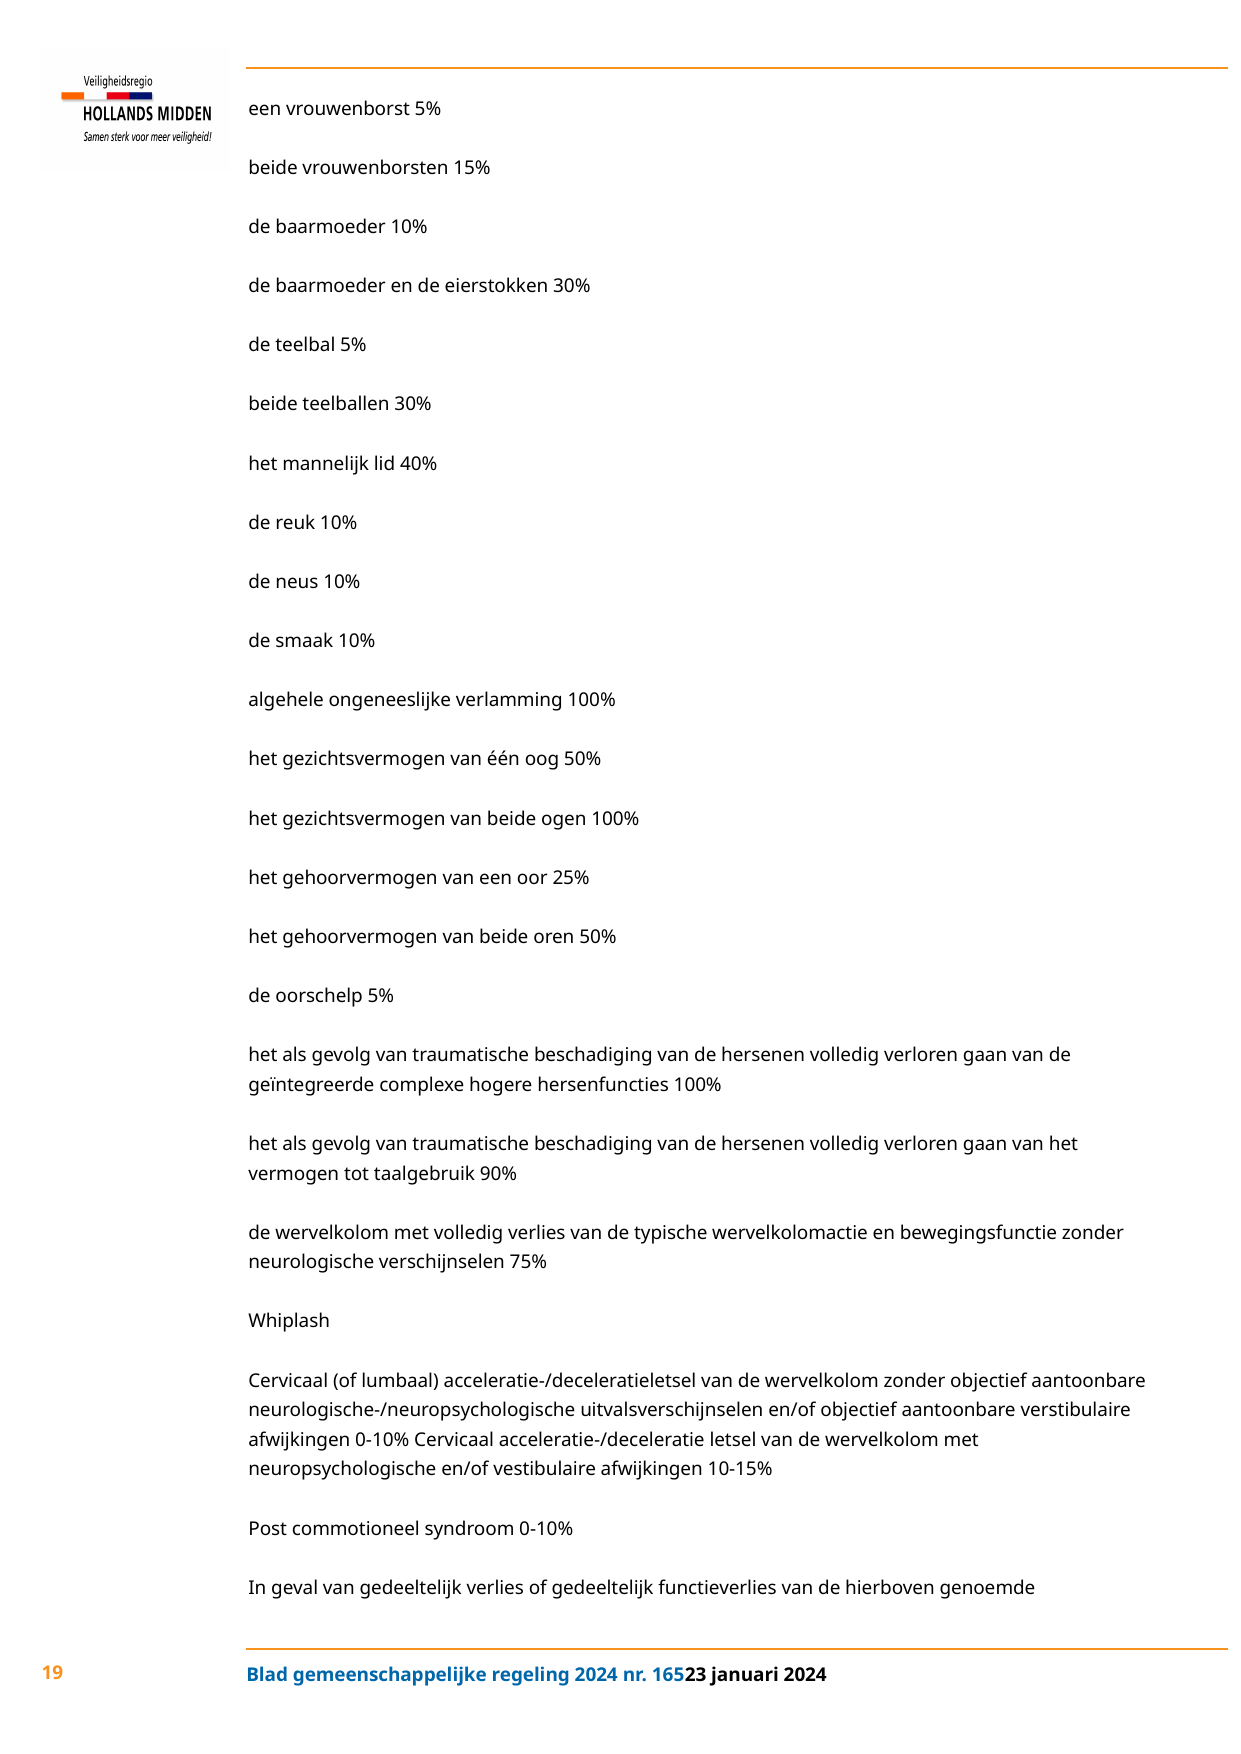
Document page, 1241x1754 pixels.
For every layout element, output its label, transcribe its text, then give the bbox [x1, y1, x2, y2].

text algehele ongeneeslijke verlamming 100% [248, 686, 1152, 712]
text beide teelballen 30% [248, 391, 1152, 416]
text het gezichtsvermogen van één oog 50% [248, 746, 1152, 771]
text Post commotioneel syndroom 0-10% [248, 1515, 1152, 1541]
text het gezichtsvermogen van beide ogen 100% [248, 805, 1152, 831]
text de neus 10% [248, 568, 1152, 594]
text de wervelkolom met volledig verlies van de typische wervelkolomactie en bewegingsfunctie zonder neurologische verschijnselen 75% [248, 1219, 1152, 1274]
text de teelbal 5% [248, 331, 1152, 357]
text de reuk 10% [248, 509, 1152, 535]
text de oorschelp 5% [248, 982, 1152, 1008]
text Whiplash [248, 1308, 1152, 1333]
text beide vrouwenborsten 15% [248, 154, 1152, 180]
text Cervicaal (of lumbaal) acceleratie-/deceleratieletsel van de wervelkolom zonder objectief aantoonbare neurologische-/neuropsychologische uitvalsverschijnselen en/of objectief aantoonbare verstibulaire afwijkingen 0-10% Cervicaal acceleratie-/deceleratie letsel van de wervelkolom met neuropsychologische en/of vestibulaire afwijkingen 10-15% [248, 1367, 1152, 1481]
text de baarmoeder en de eierstokken 30% [248, 272, 1152, 298]
text het gehoorvermogen van een oor 25% [248, 864, 1152, 890]
text het als gevolg van traumatische beschadiging van de hersenen volledig verloren gaan van het vermogen tot taalgebruik 90% [248, 1130, 1152, 1186]
picture [41, 47, 231, 172]
text een vrouwenborst 5% [248, 95, 1152, 121]
text het gehoorvermogen van beide oren 50% [248, 923, 1152, 949]
text de baarmoeder 10% [248, 213, 1152, 239]
text In geval van gedeeltelijk verlies of gedeeltelijk functieverlies van de hierboven genoemde [248, 1574, 1152, 1600]
text de smaak 10% [248, 627, 1152, 653]
text het als gevolg van traumatische beschadiging van de hersenen volledig verloren gaan van de geïntegreerde complexe hogere hersenfuncties 100% [248, 1041, 1152, 1097]
text het mannelijk lid 40% [248, 450, 1152, 476]
